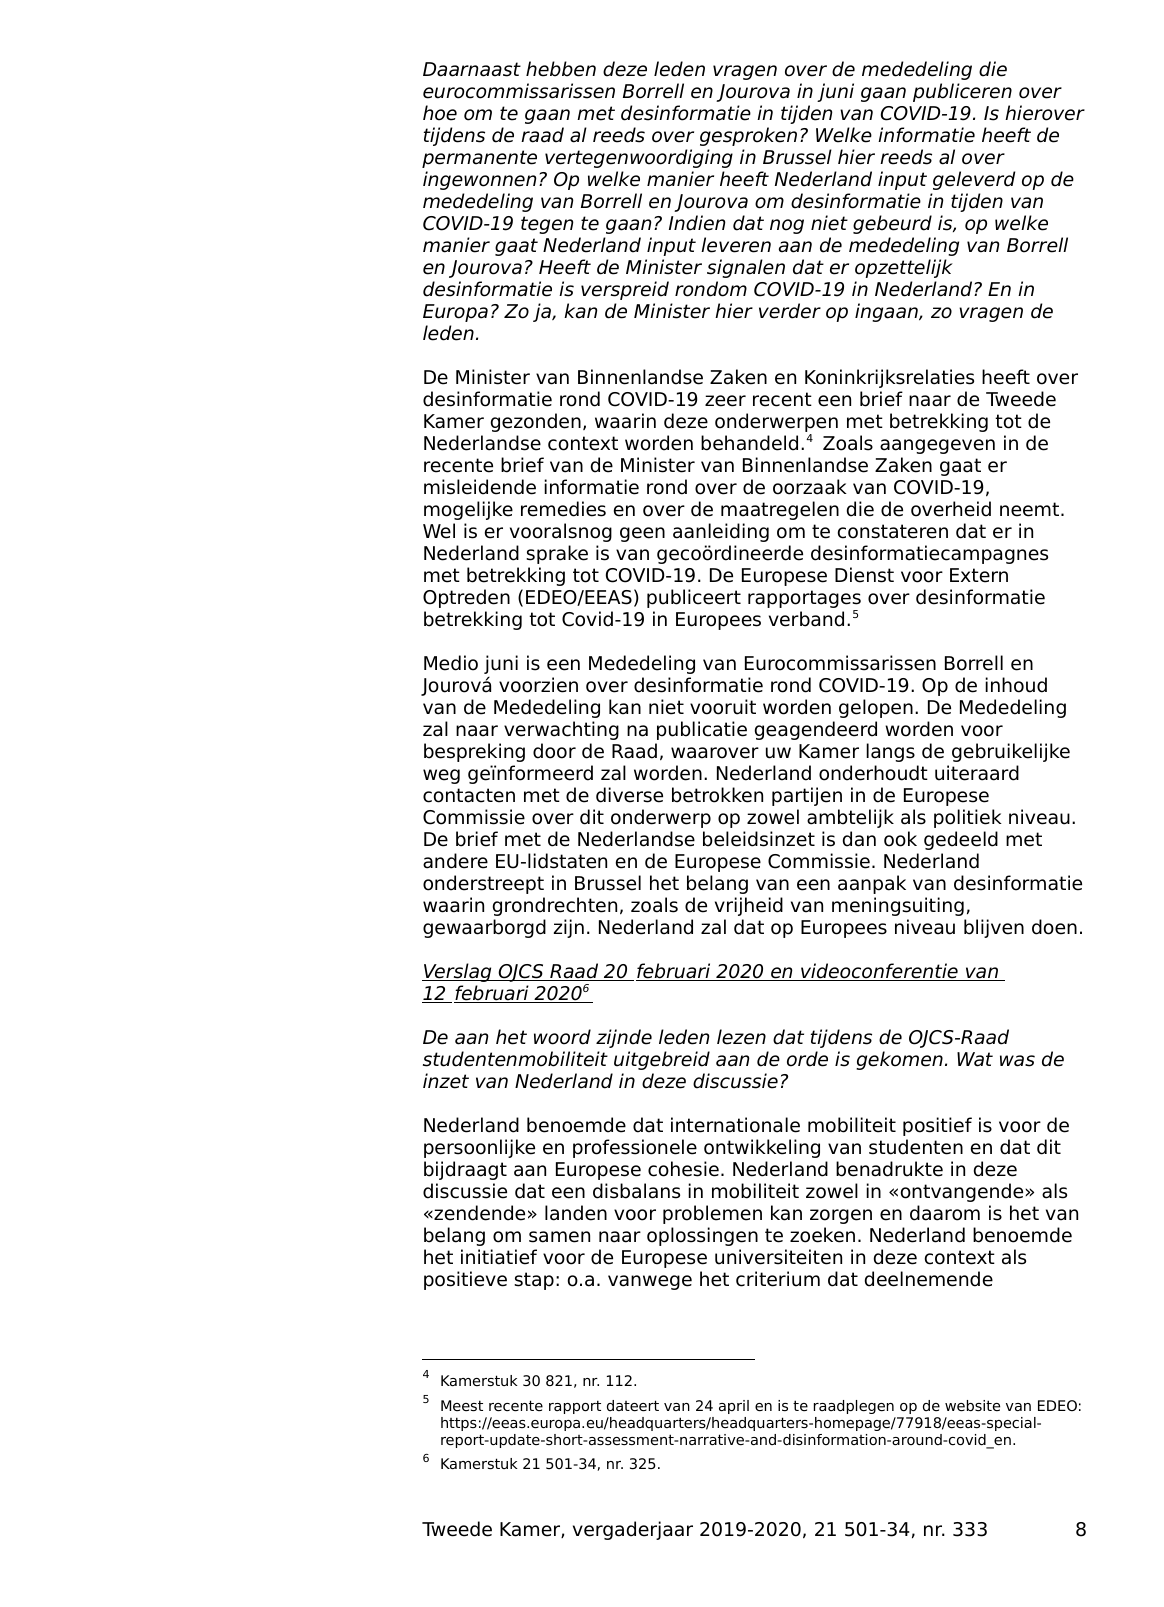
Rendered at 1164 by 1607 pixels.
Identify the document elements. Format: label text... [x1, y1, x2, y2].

text Meest recente rapport dateert van 24 april en is te raadplegen op de website van EDEO: https://eeas.europa.eu/headquarters/headquarters-homepage/77918/eeas-special-report-update-short-assessment-narrative-and-disinformation-around-covid_en. [422, 1393, 1087, 1449]
text Nederland benoemde dat internationale mobiliteit positief is voor de persoonlijke en professionele ontwikkeling van studenten en dat dit bijdraagt aan Europese cohesie. Nederland benadrukte in deze discussie dat een disbalans in mobiliteit zowel in «ontvangende» als «zendende» landen voor problemen kan zorgen en daarom is het van belang om samen naar oplossingen te zoeken. Nederland benoemde het initiatief voor de Europese universiteiten in deze context als positieve stap: o.a. vanwege het criterium dat deelnemende [422, 1115, 1087, 1291]
text Daarnaast hebben deze leden vragen over de mededeling die eurocommissarissen Borrell en Jourova in juni gaan publiceren over hoe om te gaan met desinformatie in tijden van COVID-19. Is hierover tijdens de raad al reeds over gesproken? Welke informatie heeft de permanente vertegenwoordiging in Brussel hier reeds al over ingewonnen? Op welke manier heeft Nederland input geleverd op de mededeling van Borrell en Jourova om desinformatie in tijden van COVID-19 tegen te gaan? Indien dat nog niet gebeurd is, op welke manier gaat Nederland input leveren aan de mededeling van Borrell en Jourova? Heeft de Minister signalen dat er opzettelijk desinformatie is verspreid rondom COVID-19 in Nederland? En in Europa? Zo ja, kan de Minister hier verder op ingaan, zo vragen de leden. [422, 59, 1087, 345]
subtitle Verslag OJCS Raad 20 februari 2020 en videoconferentie van 12 februari 2020 [422, 961, 1087, 1005]
text Kamerstuk 30 821, nr. 112. [422, 1368, 1087, 1391]
text Medio juni is een Mededeling van Eurocommissarissen Borrell en Jourová voorzien over desinformatie rond COVID-19. Op de inhoud van de Mededeling kan niet vooruit worden gelopen. De Mededeling zal naar verwachting na publicatie geagendeerd worden voor bespreking door de Raad, waarover uw Kamer langs de gebruikelijke weg geïnformeerd zal worden. Nederland onderhoudt uiteraard contacten met de diverse betrokken partijen in de Europese Commissie over dit onderwerp op zowel ambtelijk als politiek niveau. De brief met de Nederlandse beleidsinzet is dan ook gedeeld met andere EU-lidstaten en de Europese Commissie. Nederland onderstreept in Brussel het belang van een aanpak van desinformatie waarin grondrechten, zoals de vrijheid van meningsuiting, gewaarborgd zijn. Nederland zal dat op Europees niveau blijven doen. [422, 653, 1087, 939]
text De Minister van Binnenlandse Zaken en Koninkrijksrelaties heeft over desinformatie rond COVID-19 zeer recent een brief naar de Tweede Kamer gezonden, waarin deze onderwerpen met betrekking tot de Nederlandse context worden behandeld. Zoals aangegeven in de recente brief van de Minister van Binnenlandse Zaken gaat er misleidende informatie rond over de oorzaak van COVID-19, mogelijke remedies en over de maatregelen die de overheid neemt. Wel is er vooralsnog geen aanleiding om te constateren dat er in Nederland sprake is van gecoördineerde desinformatiecampagnes met betrekking tot COVID-19. De Europese Dienst voor Extern Optreden (EDEO/EEAS) publiceert rapportages over desinformatie betrekking tot Covid-19 in Europees verband. [422, 367, 1087, 631]
text Kamerstuk 21 501-34, nr. 325. [422, 1452, 1087, 1474]
text De aan het woord zijnde leden lezen dat tijdens de OJCS-Raad studentenmobiliteit uitgebreid aan de orde is gekomen. Wat was de inzet van Nederland in deze discussie? [422, 1027, 1087, 1093]
